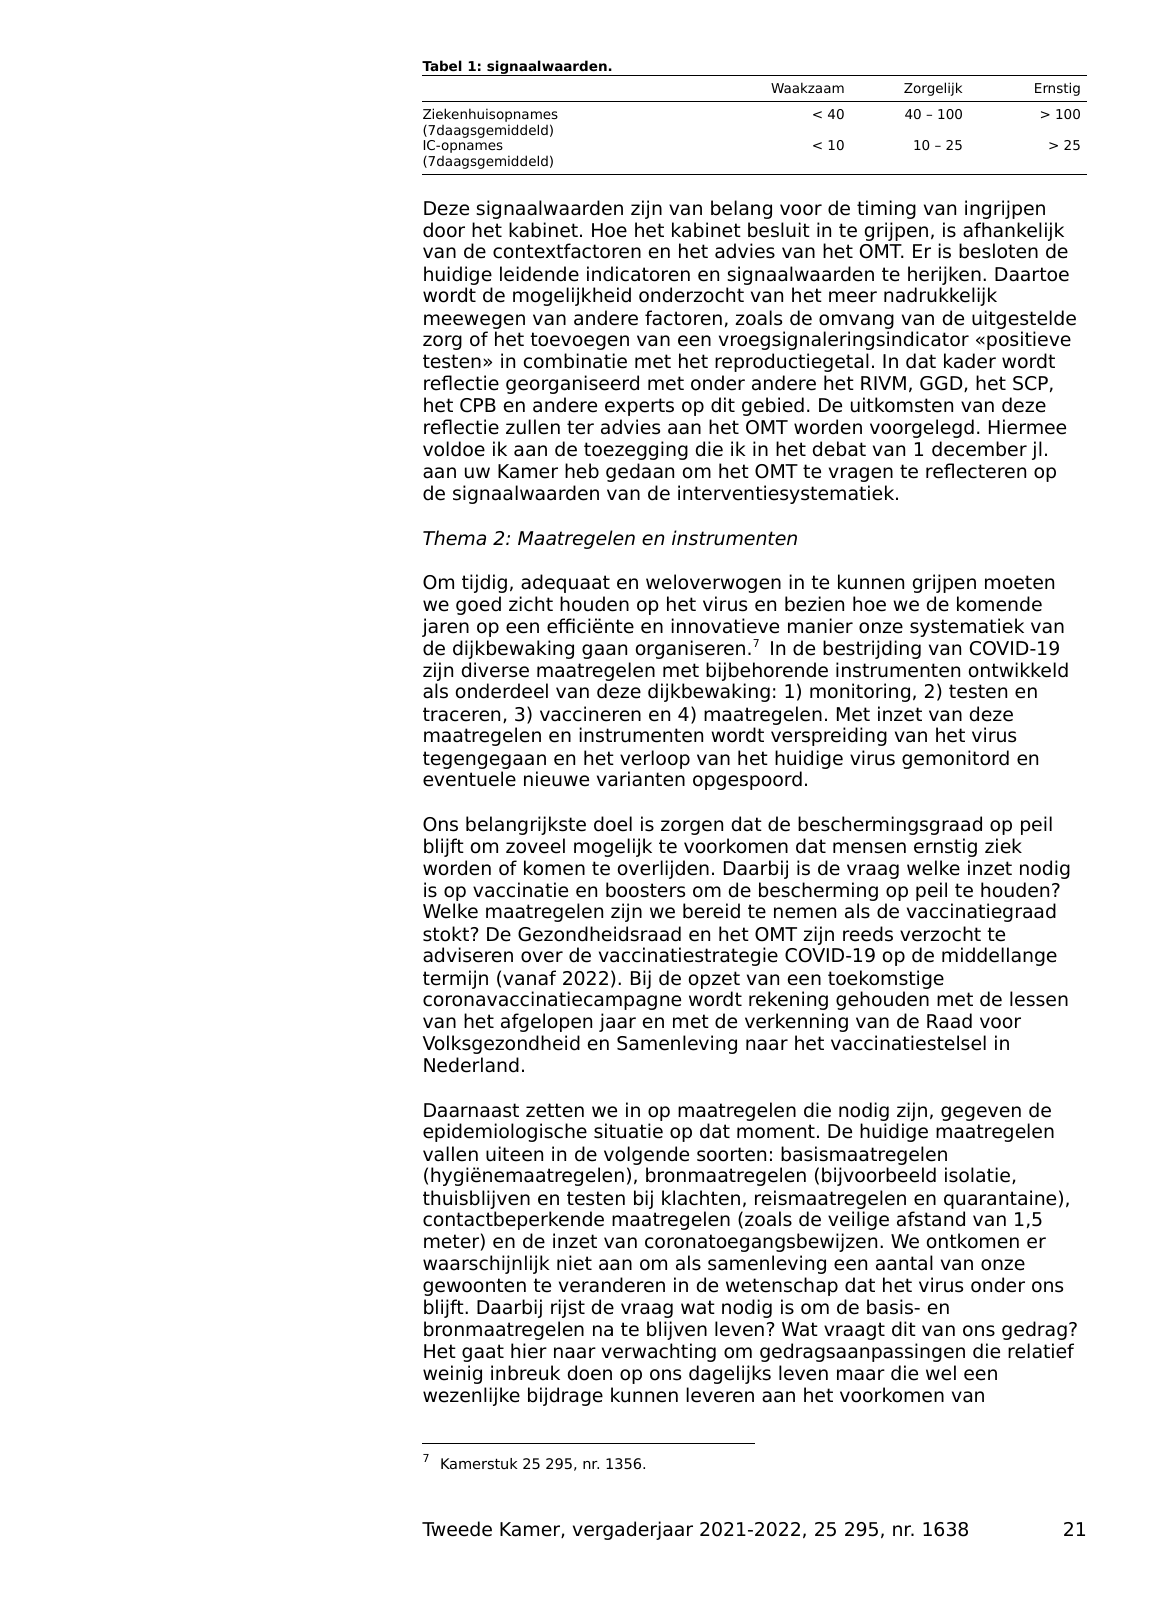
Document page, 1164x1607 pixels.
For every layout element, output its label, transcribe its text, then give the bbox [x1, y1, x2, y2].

table_cell Ernstig [969, 76, 1087, 101]
subtitle Thema 2: Maatregelen en instrumenten [422, 527, 1087, 549]
table_cell [422, 76, 732, 101]
table_cell Ziekenhuisopnames (7daagsgemiddeld) [422, 102, 732, 138]
table_cell 40 – 100 [850, 102, 968, 138]
table_cell Waakzaam [732, 76, 850, 101]
text Deze signaalwaarden zijn van belang voor de timing van ingrijpen door het kabinet. Hoe het kabinet besluit in te grijpen, is afhankelijk van de contextfactoren en het advies van het OMT. Er is besloten de huidige leidende indicatoren en signaalwaarden te herijken. Daartoe wordt de mogelijkheid onderzocht van het meer nadrukkelijk meewegen van andere factoren, zoals de omvang van de uitgestelde zorg of het toevoegen van een vroegsignaleringsindicator «positieve testen» in combinatie met het reproductiegetal. In dat kader wordt reflectie georganiseerd met onder andere het RIVM, GGD, het SCP, het CPB en andere experts op dit gebied. De uitkomsten van deze reflectie zullen ter advies aan het OMT worden voorgelegd. Hiermee voldoe ik aan de toezegging die ik in het debat van 1 december jl. aan uw Kamer heb gedaan om het OMT te vragen te reflecteren op de signaalwaarden van de interventiesystematiek. [422, 197, 1087, 505]
text Ons belangrijkste doel is zorgen dat de beschermingsgraad op peil blijft om zoveel mogelijk te voorkomen dat mensen ernstig ziek worden of komen te overlijden. Daarbij is de vraag welke inzet nodig is op vaccinatie en boosters om de bescherming op peil te houden? Welke maatregelen zijn we bereid te nemen als de vaccinatiegraad stokt? De Gezondheidsraad en het OMT zijn reeds verzocht te adviseren over de vaccinatiestrategie COVID-19 op de middellange termijn (vanaf 2022). Bij de opzet van een toekomstige coronavaccinatiecampagne wordt rekening gehouden met de lessen van het afgelopen jaar en met de verkenning van de Raad voor Volksgezondheid en Samenleving naar het vaccinatiestelsel in Nederland. [422, 813, 1087, 1077]
table_cell < 40 [732, 102, 850, 138]
table_cell > 25 [969, 138, 1087, 174]
text Daarnaast zetten we in op maatregelen die nodig zijn, gegeven de epidemiologische situatie op dat moment. De huidige maatregelen vallen uiteen in de volgende soorten: basismaatregelen (hygiënemaatregelen), bronmaatregelen (bijvoorbeeld isolatie, thuisblijven en testen bij klachten, reismaatregelen en quarantaine), contactbeperkende maatregelen (zoals de veilige afstand van 1,5 meter) en de inzet van coronatoegangsbewijzen. We ontkomen er waarschijnlijk niet aan om als samenleving een aantal van onze gewoonten te veranderen in de wetenschap dat het virus onder ons blijft. Daarbij rijst de vraag wat nodig is om de basis- en bronmaatregelen na te blijven leven? Wat vraagt dit van ons gedrag? Het gaat hier naar verwachting om gedragsaanpassingen die relatief weinig inbreuk doen op ons dagelijks leven maar die wel een wezenlijke bijdrage kunnen leveren aan het voorkomen van [422, 1099, 1087, 1407]
table_cell IC-opnames (7daagsgemiddeld) [422, 138, 732, 174]
text Om tijdig, adequaat en weloverwogen in te kunnen grijpen moeten we goed zicht houden op het virus en bezien hoe we de komende jaren op een efficiënte en innovatieve manier onze systematiek van de dijkbewaking gaan organiseren. In de bestrijding van COVID-19 zijn diverse maatregelen met bijbehorende instrumenten ontwikkeld als onderdeel van deze dijkbewaking: 1) monitoring, 2) testen en traceren, 3) vaccineren en 4) maatregelen. Met inzet van deze maatregelen en instrumenten wordt verspreiding van het virus tegengegaan en het verloop van het huidige virus gemonitord en eventuele nieuwe varianten opgespoord. [422, 572, 1087, 791]
table_cell < 10 [732, 138, 850, 174]
table_cell 10 – 25 [850, 138, 968, 174]
text Kamerstuk 25 295, nr. 1356. [422, 1452, 1087, 1474]
table_cell > 100 [969, 102, 1087, 138]
table_cell Zorgelijk [850, 76, 968, 101]
table_header Tabel 1: signaalwaarden. [422, 59, 1087, 75]
